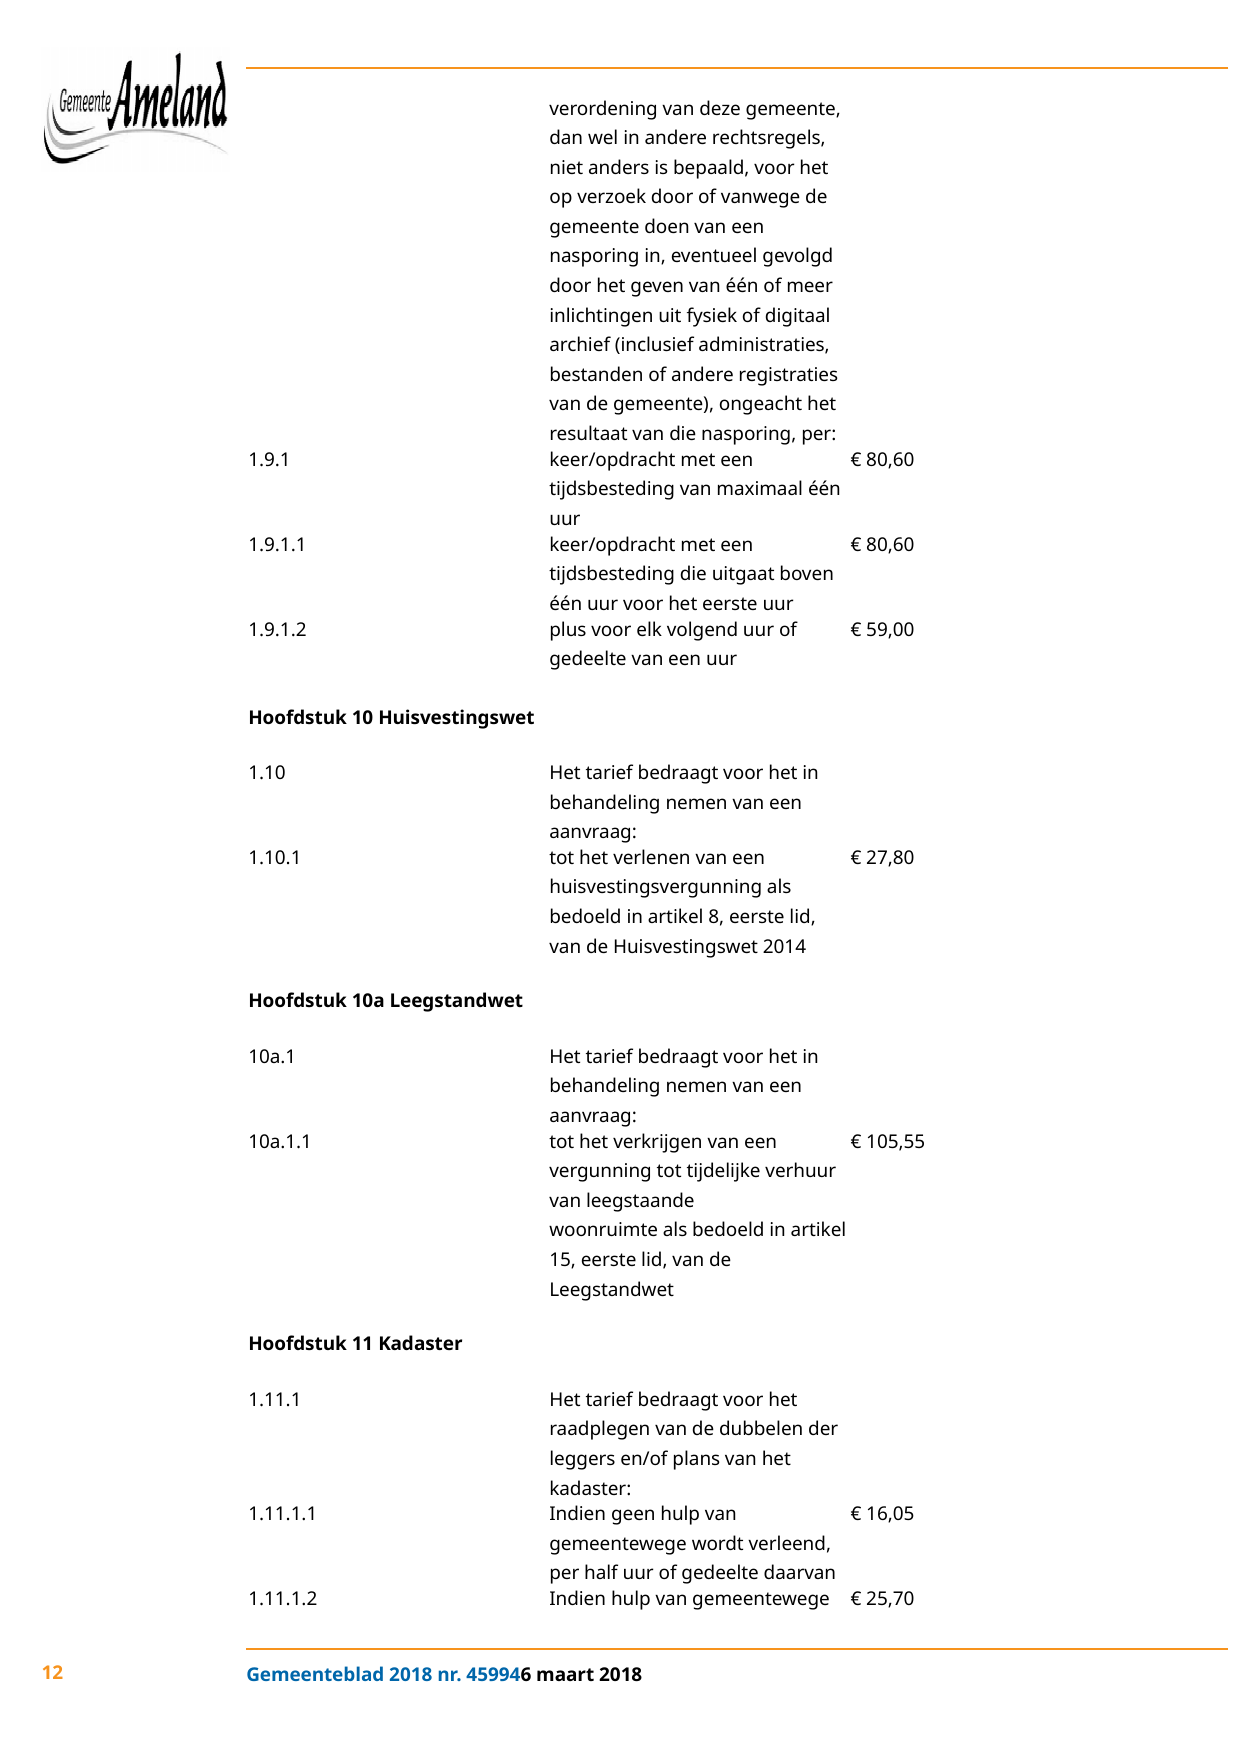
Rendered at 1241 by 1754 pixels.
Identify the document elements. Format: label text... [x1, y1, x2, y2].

table_cell 1.11.1.2 [248, 1585, 549, 1611]
table_header [850, 1017, 1152, 1043]
table_cell 1.11.1 [248, 1386, 549, 1500]
table_cell verordening van deze gemeente, dan wel in andere rechtsregels, niet anders is bepaald, voor het op verzoek door of vanwege de gemeente doen van een nasporing in, eventueel gevolgd door het geven van één of meer inlichtingen uit fysiek of digitaal archief (inclusief administraties, bestanden of andere registraties van de gemeente), ongeacht het resultaat van die nasporing, per: [549, 95, 850, 446]
picture [41, 47, 231, 172]
table_cell plus voor elk volgend uur of gedeelte van een uur [549, 616, 850, 671]
text Hoofdstuk 10 Huisvestingswet [248, 704, 1152, 729]
table_cell 1.9.1.2 [248, 616, 549, 671]
table_header [549, 1017, 850, 1043]
table_cell [248, 959, 549, 984]
text Hoofdstuk 11 Kadaster [248, 1331, 1152, 1356]
table_cell Het tarief bedraagt voor het raadplegen van de dubbelen der leggers en/of plans van het kadaster: [549, 1386, 850, 1500]
table_cell 1.10 [248, 759, 549, 844]
table_cell [850, 959, 1152, 984]
table_cell Het tarief bedraagt voor het in behandeling nemen van een aanvraag: [549, 759, 850, 844]
table_cell tot het verkrijgen van een vergunning tot tijdelijke verhuur van leegstaande woonruimte als bedoeld in artikel 15, eerste lid, van de Leegstandwet [549, 1128, 850, 1302]
table_cell 10a.1 [248, 1043, 549, 1128]
table_cell Indien hulp van gemeentewege [549, 1585, 850, 1611]
table_cell € 80,60 [850, 531, 1152, 616]
table_cell [850, 1043, 1152, 1128]
table_cell 1.9.1.1 [248, 531, 549, 616]
table_cell tot het verlenen van een huisvestingsvergunning als bedoeld in artikel 8, eerste lid, van de Huisvestingswet 2014 [549, 844, 850, 959]
table_cell [248, 1302, 549, 1327]
table_header [248, 1017, 549, 1043]
table_cell € 16,05 [850, 1500, 1152, 1585]
table_cell € 25,70 [850, 1585, 1152, 1611]
table_cell € 27,80 [850, 844, 1152, 959]
table_cell keer/opdracht met een tijdsbesteding die uitgaat boven één uur voor het eerste uur [549, 531, 850, 616]
table_header [850, 734, 1152, 759]
table_cell [850, 759, 1152, 844]
table_header [850, 1360, 1152, 1386]
table_cell [850, 95, 1152, 446]
table_cell [549, 959, 850, 984]
table_cell € 105,55 [850, 1128, 1152, 1302]
table_cell keer/opdracht met een tijdsbesteding van maximaal één uur [549, 446, 850, 531]
table_cell 1.9.1 [248, 446, 549, 531]
table_header [248, 1360, 549, 1386]
table_cell [549, 1302, 850, 1327]
table_cell 10a.1.1 [248, 1128, 549, 1302]
table_cell € 59,00 [850, 616, 1152, 671]
table_cell [850, 1386, 1152, 1500]
table_header [549, 734, 850, 759]
text Hoofdstuk 10a Leegstandwet [248, 988, 1152, 1013]
table_header [248, 734, 549, 759]
table_cell [850, 1302, 1152, 1327]
table_cell 1.11.1.1 [248, 1500, 549, 1585]
table_header [549, 1360, 850, 1386]
table_cell Indien geen hulp van gemeentewege wordt verleend, per half uur of gedeelte daarvan [549, 1500, 850, 1585]
table_cell 1.10.1 [248, 844, 549, 959]
table_cell Het tarief bedraagt voor het in behandeling nemen van een aanvraag: [549, 1043, 850, 1128]
table_cell [248, 95, 549, 446]
table_cell € 80,60 [850, 446, 1152, 531]
